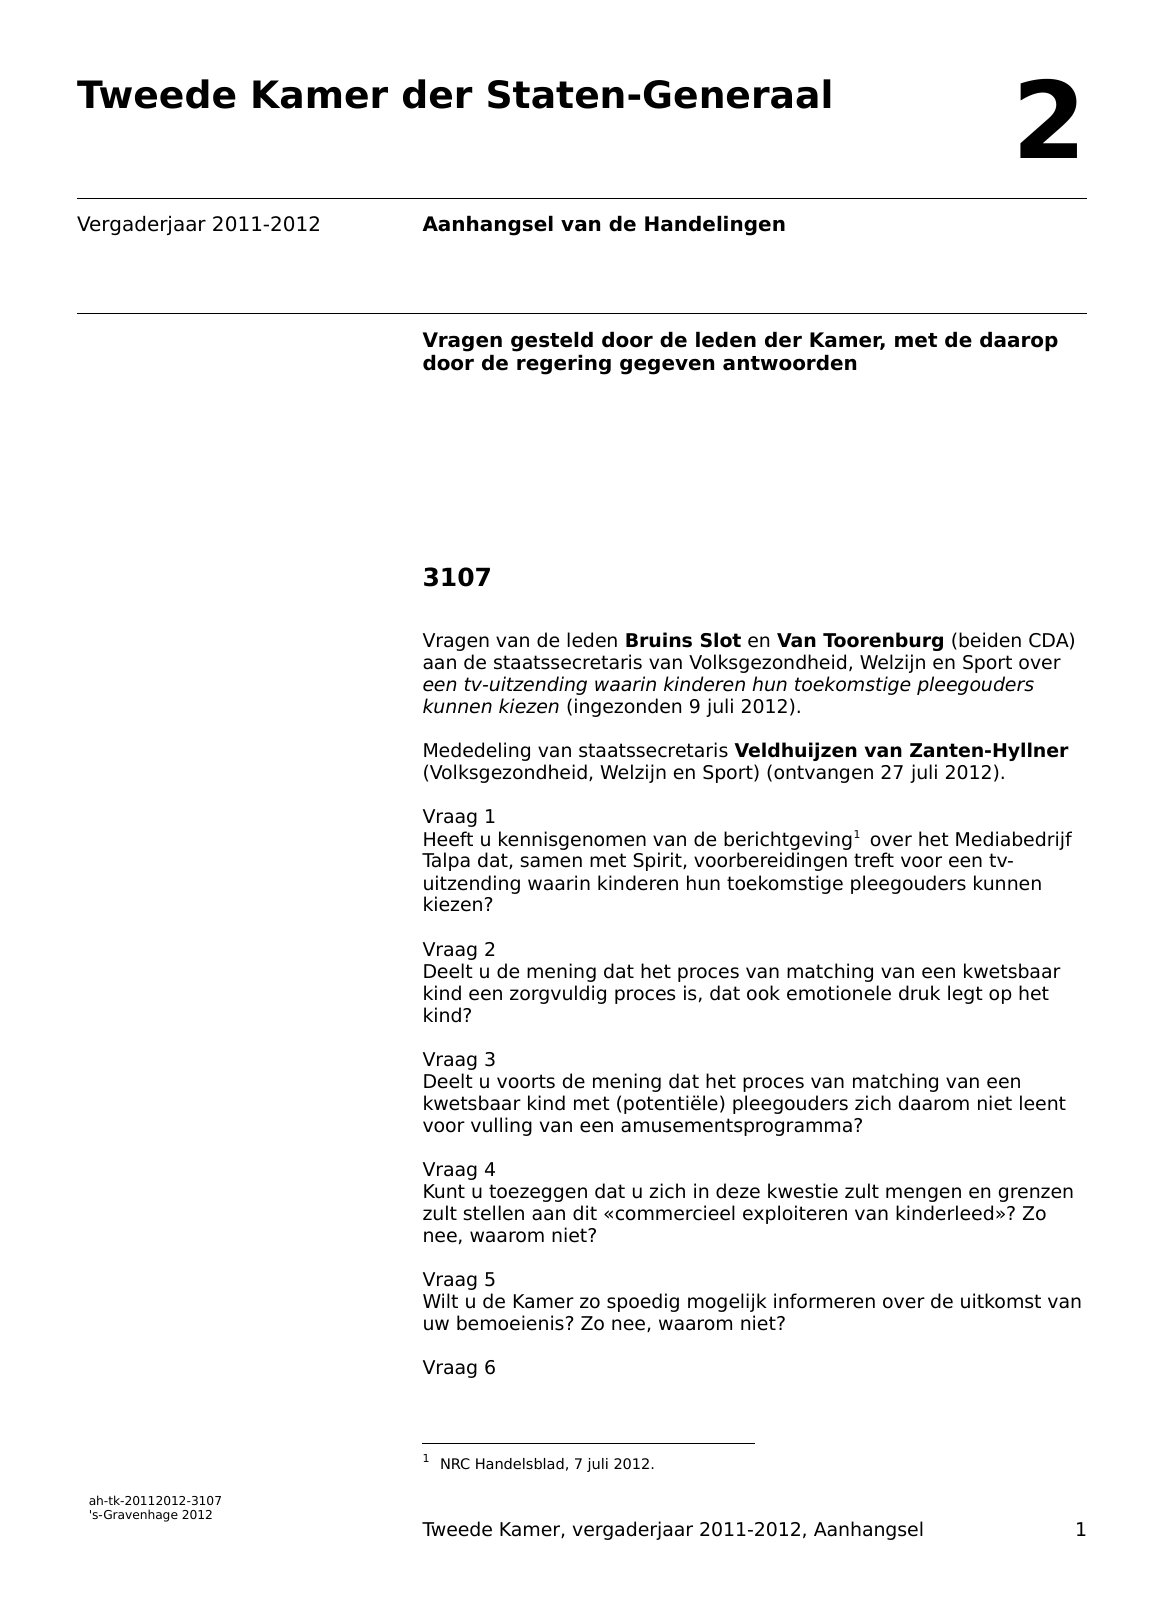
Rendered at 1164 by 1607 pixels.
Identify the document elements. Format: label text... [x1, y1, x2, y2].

table_cell [77, 314, 422, 375]
table_cell Vergaderjaar 2011-2012 [77, 199, 422, 313]
text Heeft u kennisgenomen van de berichtgeving over het Mediabedrijf Talpa dat, samen met Spirit, voorbereidingen treft voor een tv-uitzending waarin kinderen hun toekomstige pleegouders kunnen kiezen? [422, 828, 1087, 916]
text 3107 [422, 563, 1087, 592]
text ah-tk-20112012-3107 [88, 1494, 323, 1508]
text Vraag 1 [422, 806, 1087, 828]
text NRC Handelsblad, 7 juli 2012. [422, 1452, 1087, 1474]
table_header 2 [886, 59, 1087, 198]
text Vraag 5 [422, 1269, 1087, 1291]
table_header Tweede Kamer der Staten-Generaal [77, 59, 886, 198]
table_cell Vragen gesteld door de leden der Kamer, met de daarop door de regering gegeven antwoorden [422, 314, 1087, 375]
text Kunt u toezeggen dat u zich in deze kwestie zult mengen en grenzen zult stellen aan dit «commercieel exploiteren van kinderleed»? Zo nee, waarom niet? [422, 1181, 1087, 1247]
table_cell Aanhangsel van de Handelingen [422, 199, 1087, 313]
text Wilt u de Kamer zo spoedig mogelijk informeren over de uitkomst van uw bemoeienis? Zo nee, waarom niet? [422, 1291, 1087, 1335]
text Vragen van de leden Bruins Slot en Van Toorenburg (beiden CDA) aan de staatssecretaris van Volksgezondheid, Welzijn en Sport over een tv-uitzending waarin kinderen hun toekomstige pleegouders kunnen kiezen (ingezonden 9 juli 2012). [422, 630, 1087, 718]
text Vraag 3 [422, 1049, 1087, 1071]
text Deelt u voorts de mening dat het proces van matching van een kwetsbaar kind met (potentiële) pleegouders zich daarom niet leent voor vulling van een amusementsprogramma? [422, 1071, 1087, 1137]
text 's-Gravenhage 2012 [88, 1508, 323, 1522]
text Vraag 6 [422, 1357, 1087, 1379]
text Vraag 2 [422, 938, 1087, 961]
text Mededeling van staatssecretaris Veldhuijzen van Zanten-Hyllner (Volksgezondheid, Welzijn en Sport) (ontvangen 27 juli 2012). [422, 740, 1087, 784]
text Deelt u de mening dat het proces van matching van een kwetsbaar kind een zorgvuldig proces is, dat ook emotionele druk legt op het kind? [422, 961, 1087, 1026]
text Vraag 4 [422, 1159, 1087, 1181]
